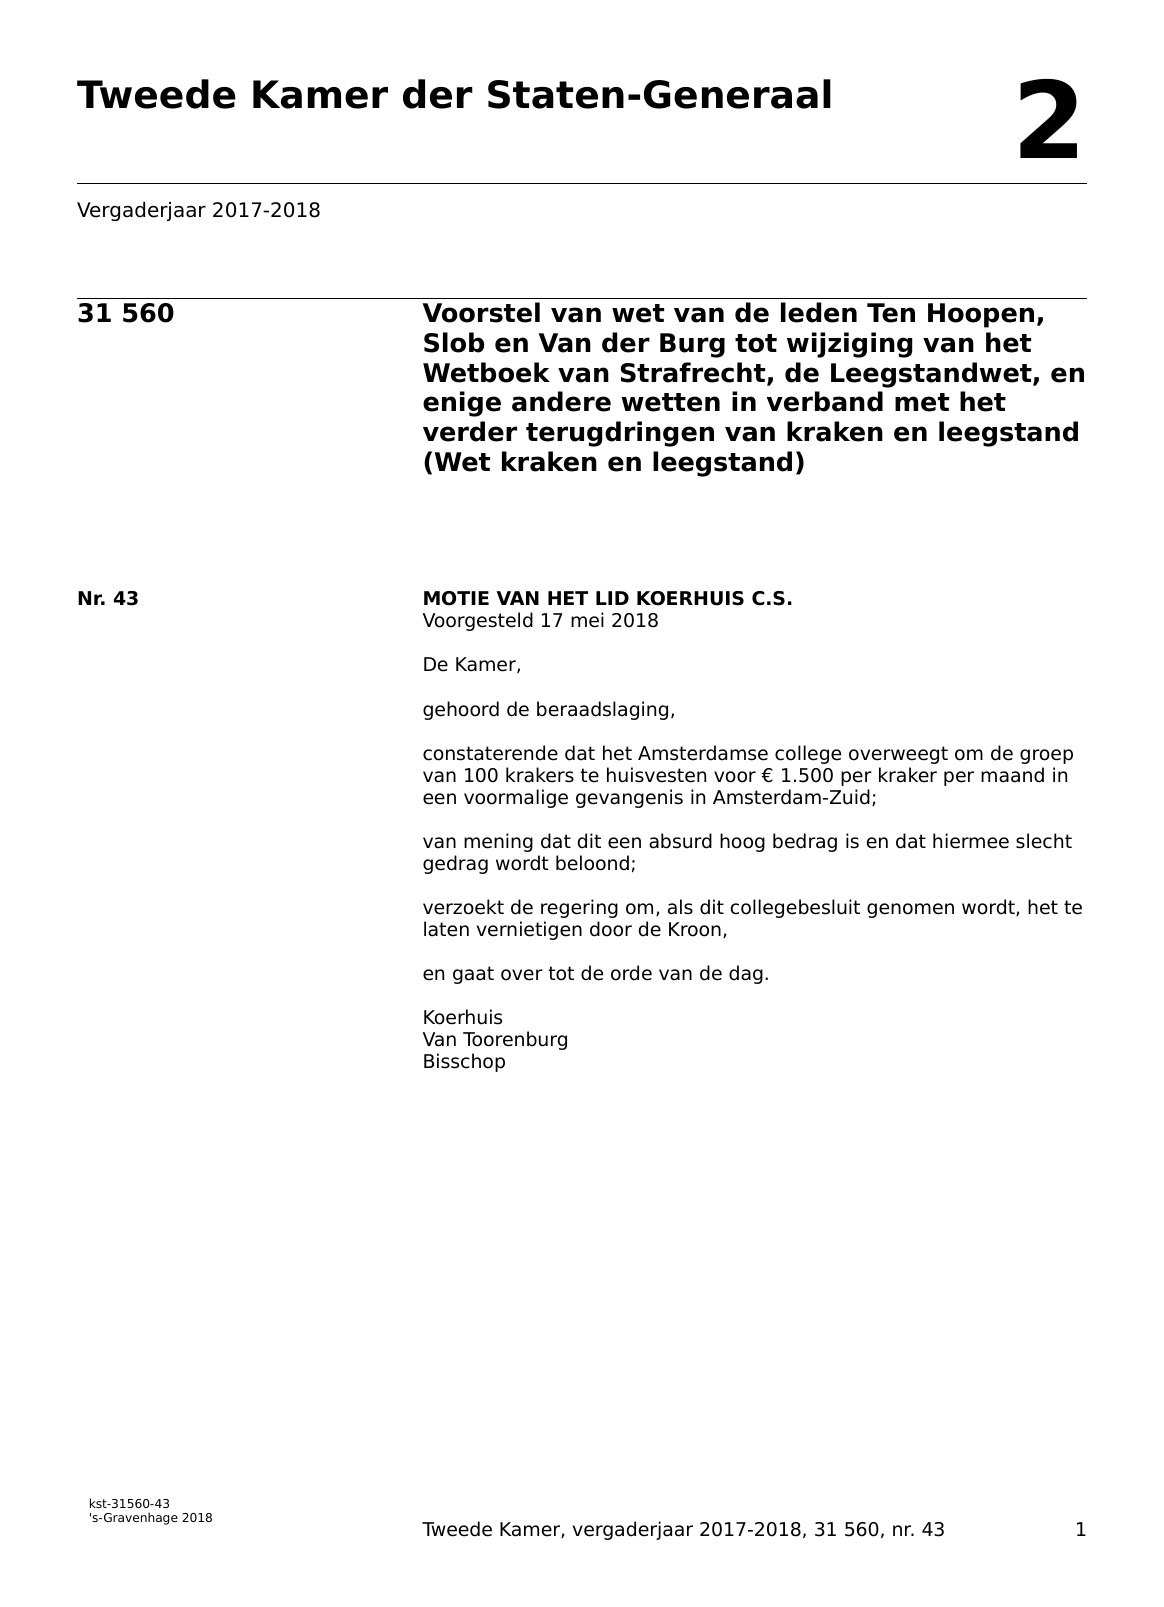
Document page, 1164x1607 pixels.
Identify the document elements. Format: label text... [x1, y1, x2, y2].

text kst-31560-43 [88, 1497, 323, 1511]
text en gaat over tot de orde van de dag. [422, 963, 1087, 985]
table_header 2 [886, 59, 1087, 183]
subtitle Nr. 43 MOTIE VAN HET LID KOERHUIS C.S. [77, 588, 1087, 610]
text verzoekt de regering om, als dit collegebesluit genomen wordt, het te laten vernietigen door de Kroon, [422, 897, 1087, 941]
text 's-Gravenhage 2018 [88, 1511, 323, 1525]
text De Kamer, [422, 654, 1087, 676]
table_cell Vergaderjaar 2017-2018 [77, 184, 1087, 298]
subtitle 31 560 Voorstel van wet van de leden Ten Hoopen, Slob en Van der Burg tot wijziging van het Wetboek van Strafrecht, de Leegstandwet, en enige andere wetten in verband met het verder terugdringen van kraken en leegstand (Wet kraken en leegstand) [77, 299, 1087, 477]
text gehoord de beraadslaging, [422, 698, 1087, 720]
text Van Toorenburg [422, 1029, 1087, 1051]
text Koerhuis [422, 1007, 1087, 1029]
text van mening dat dit een absurd hoog bedrag is en dat hiermee slecht gedrag wordt beloond; [422, 831, 1087, 875]
text Voorgesteld 17 mei 2018 [422, 610, 1087, 632]
text constaterende dat het Amsterdamse college overweegt om de groep van 100 krakers te huisvesten voor € 1.500 per kraker per maand in een voormalige gevangenis in Amsterdam-Zuid; [422, 743, 1087, 808]
text Bisschop [422, 1051, 1087, 1073]
table_header Tweede Kamer der Staten-Generaal [77, 59, 886, 183]
